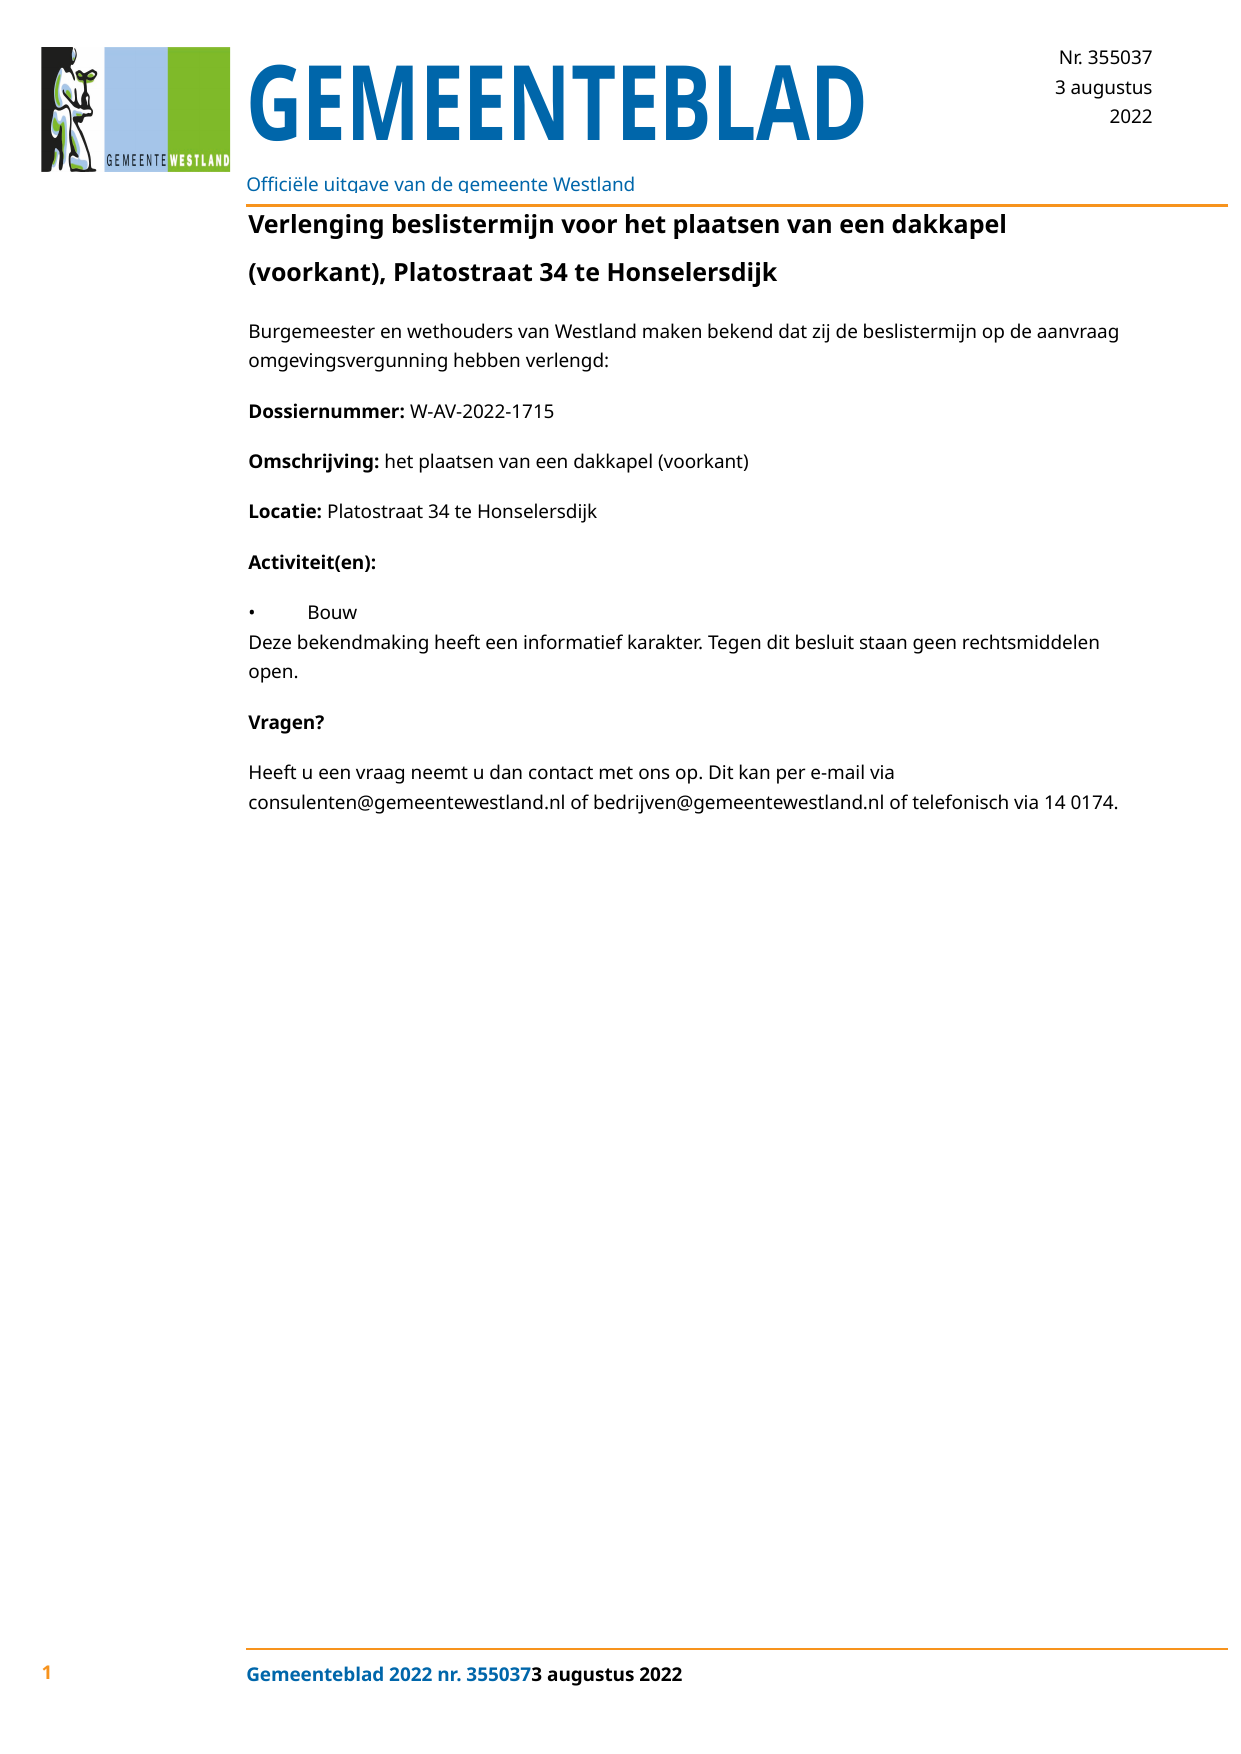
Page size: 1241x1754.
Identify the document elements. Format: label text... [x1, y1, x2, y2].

text Deze bekendmaking heeft een informatief karakter. Tegen dit besluit staan geen rechtsmiddelen open. [248, 629, 1152, 684]
text Activiteit(en): [248, 549, 1152, 575]
list Bouw [248, 599, 1152, 625]
text Dossiernummer: W-AV-2022-1715 [248, 398, 1152, 424]
text Verlenging beslistermijn voor het plaatsen van een dakkapel (voorkant), Platostraat 34 te Honselersdijk [248, 207, 1152, 288]
picture [41, 47, 231, 172]
text Omschrijving: het plaatsen van een dakkapel (voorkant) [248, 448, 1152, 474]
text Vragen? [248, 709, 1152, 735]
text Heeft u een vraag neemt u dan contact met ons op. Dit kan per e-mail via consulenten@gemeentewestland.nl of bedrijven@gemeentewestland.nl of telefonisch via 14 0174. [248, 759, 1152, 815]
text Burgemeester en wethouders van Westland maken bekend dat zij de beslistermijn op de aanvraag omgevingsvergunning hebben verlengd: [248, 318, 1152, 373]
text Locatie: Platostraat 34 te Honselersdijk [248, 499, 1152, 524]
